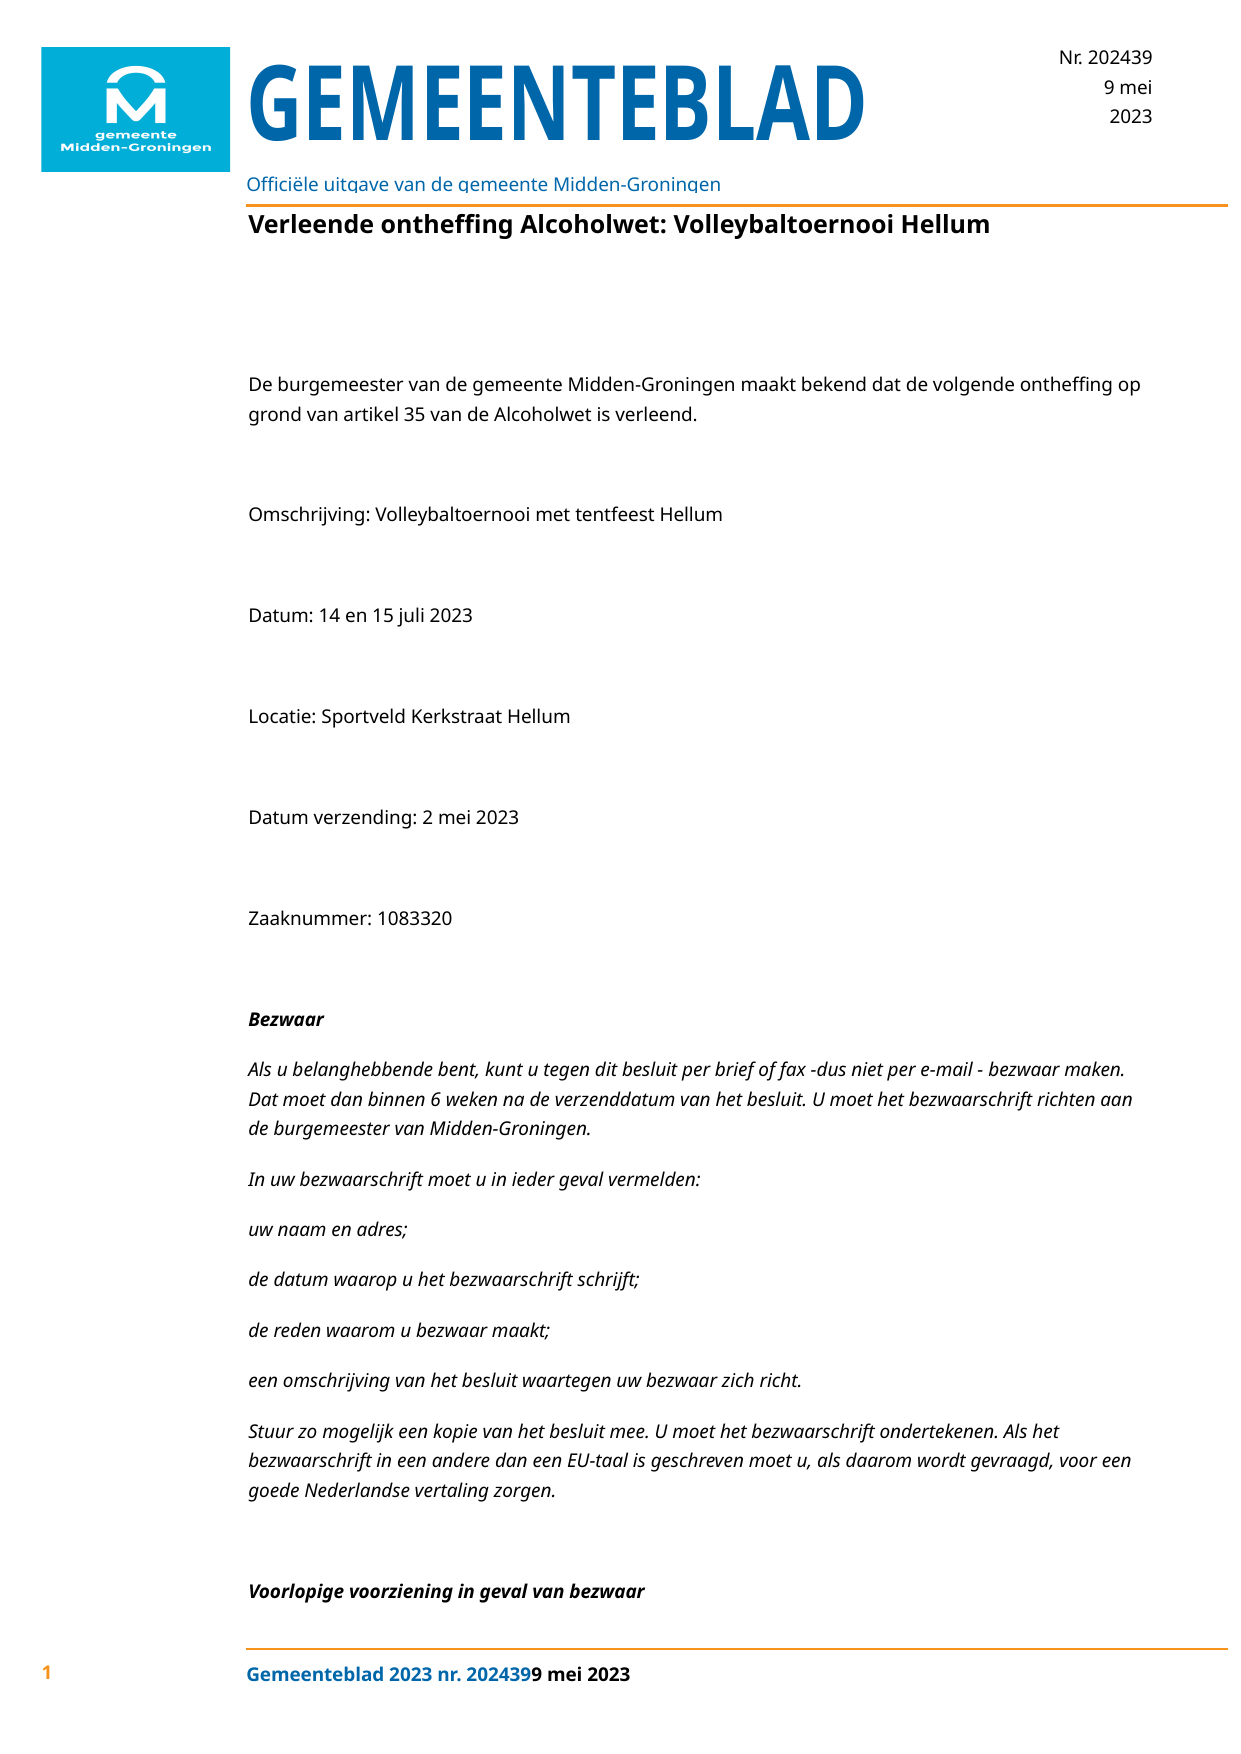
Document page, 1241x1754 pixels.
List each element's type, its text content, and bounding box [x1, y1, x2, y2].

text de reden waarom u bezwaar maakt; [248, 1317, 1152, 1343]
text De burgemeester van de gemeente Midden-Groningen maakt bekend dat de volgende ontheffing op grond van artikel 35 van de Alcoholwet is verleend. [248, 371, 1152, 426]
text Locatie: Sportveld Kerkstraat Hellum [248, 703, 1152, 729]
text Zaaknummer: 1083320 [248, 905, 1152, 931]
text Verleende ontheffing Alcoholwet: Volleybaltoernooi Hellum [248, 207, 1152, 241]
text Als u belanghebbende bent, kunt u tegen dit besluit per brief of fax -dus niet per e-mail - bezwaar maken. Dat moet dan binnen 6 weken na de verzenddatum van het besluit. U moet het bezwaarschrift richten aan de burgemeester van Midden-Groningen. [248, 1056, 1152, 1141]
text Omschrijving: Volleybaltoernooi met tentfeest Hellum [248, 502, 1152, 527]
text Datum verzending: 2 mei 2023 [248, 804, 1152, 830]
text Datum: 14 en 15 juli 2023 [248, 602, 1152, 628]
text de datum waarop u het bezwaarschrift schrijft; [248, 1267, 1152, 1292]
text Stuur zo mogelijk een kopie van het besluit mee. U moet het bezwaarschrift ondertekenen. Als het bezwaarschrift in een andere dan een EU-taal is geschreven moet u, als daarom wordt gevraagd, voor een goede Nederlandse vertaling zorgen. [248, 1418, 1152, 1503]
picture [107, 89, 165, 122]
text In uw bezwaarschrift moet u in ieder geval vermelden: [248, 1166, 1152, 1191]
text een omschrijving van het besluit waartegen uw bezwaar zich richt. [248, 1367, 1152, 1393]
picture [108, 66, 164, 82]
text Bezwaar [248, 1006, 1152, 1031]
text uw naam en adres; [248, 1216, 1152, 1242]
text Voorlopige voorziening in geval van bezwaar [248, 1578, 1152, 1603]
picture [184, 146, 190, 153]
